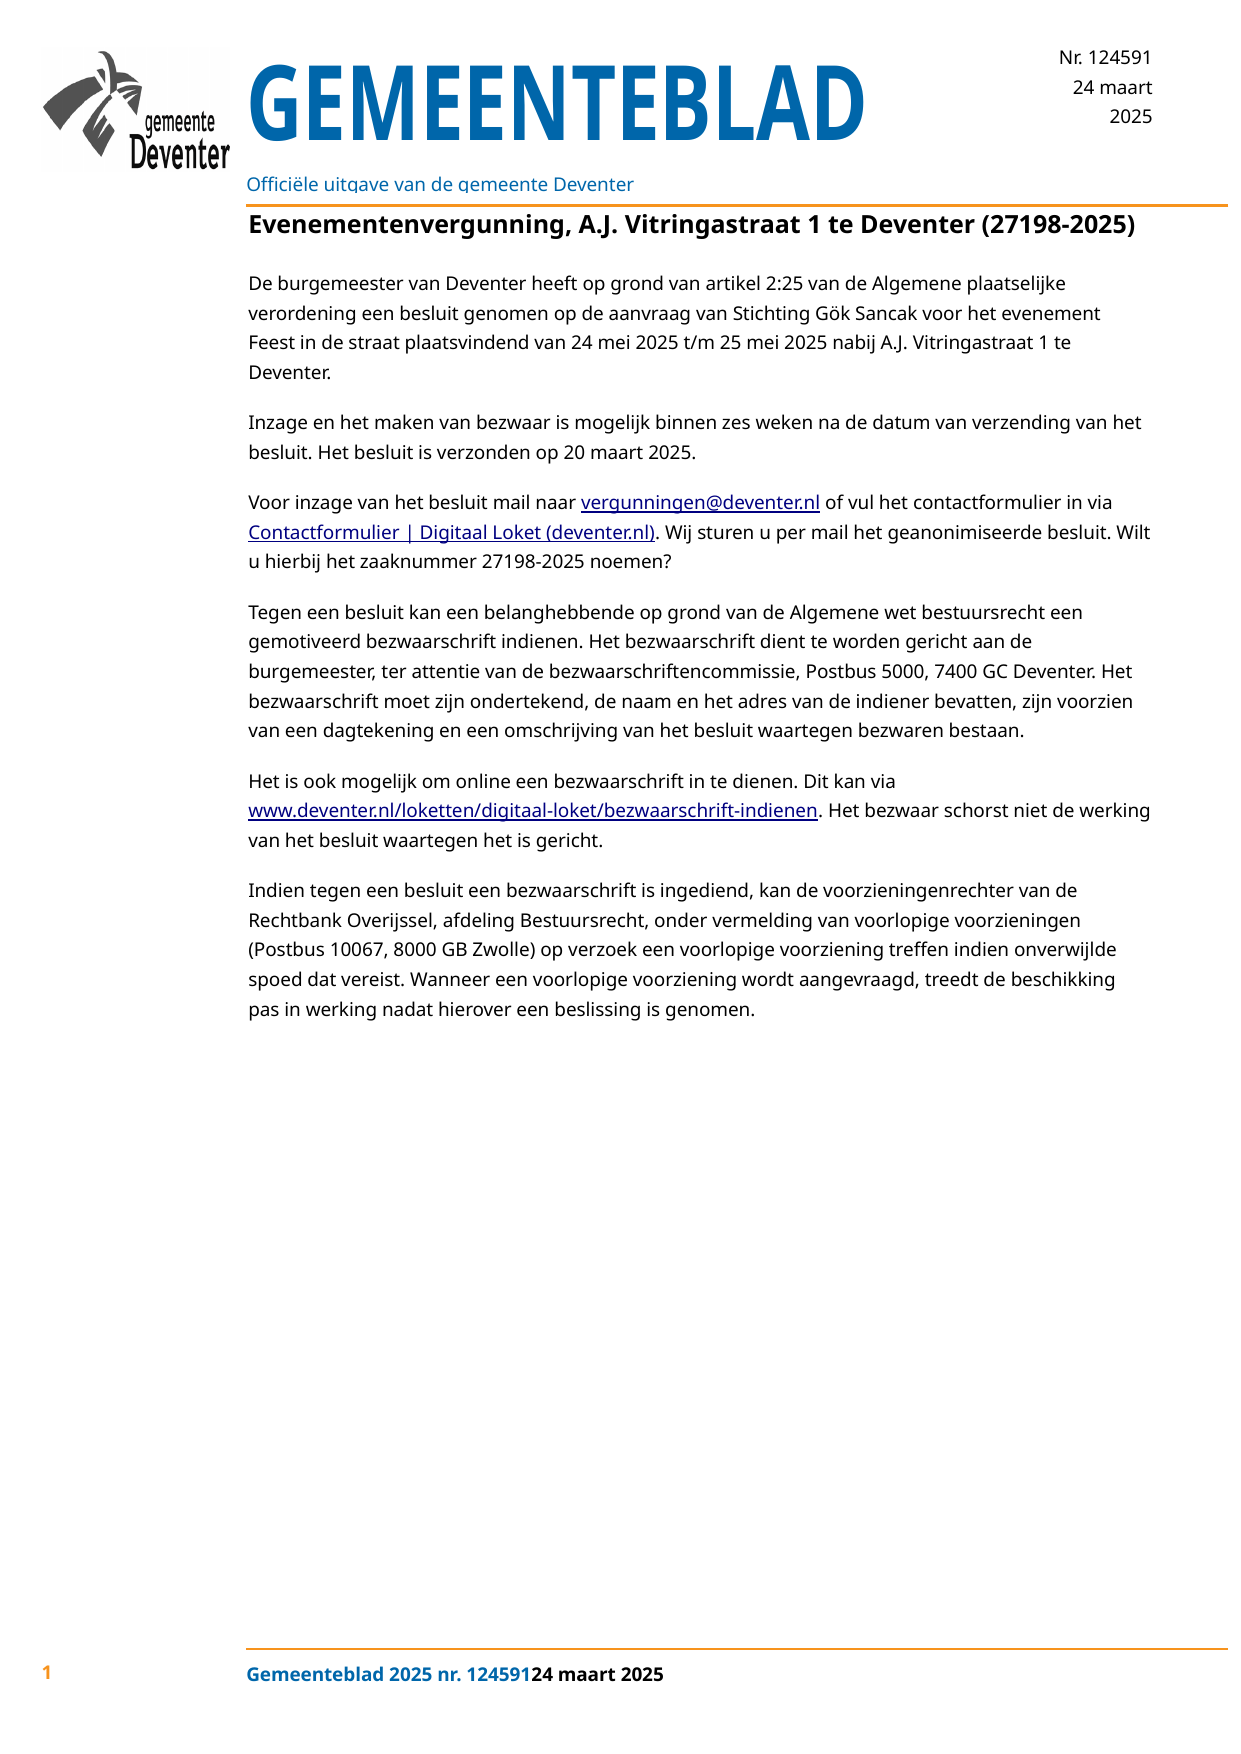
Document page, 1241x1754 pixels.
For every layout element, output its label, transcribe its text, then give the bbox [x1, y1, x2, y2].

text Voor inzage van het besluit mail naar vergunningen@deventer.nl of vul het contactformulier in via Contactformulier | Digitaal Loket (deventer.nl). Wij sturen u per mail het geanonimiseerde besluit. Wilt u hierbij het zaaknummer 27198-2025 noemen? [248, 489, 1152, 574]
text Indien tegen een besluit een bezwaarschrift is ingediend, kan de voorzieningenrechter van de Rechtbank Overijssel, afdeling Bestuursrecht, onder vermelding van voorlopige voorzieningen (Postbus 10067, 8000 GB Zwolle) op verzoek een voorlopige voorziening treffen indien onverwijlde spoed dat vereist. Wanneer een voorlopige voorziening wordt aangevraagd, treedt de beschikking pas in werking nadat hierover een beslissing is genomen. [248, 877, 1152, 1021]
picture [41, 47, 231, 172]
text De burgemeester van Deventer heeft op grond van artikel 2:25 van de Algemene plaatselijke verordening een besluit genomen op de aanvraag van Stichting Gök Sancak voor het evenement Feest in de straat plaatsvindend van 24 mei 2025 t/m 25 mei 2025 nabij A.J. Vitringastraat 1 te Deventer. [248, 270, 1152, 385]
text Tegen een besluit kan een belanghebbende op grond van de Algemene wet bestuursrecht een gemotiveerd bezwaarschrift indienen. Het bezwaarschrift dient te worden gericht aan de burgemeester, ter attentie van de bezwaarschriftencommissie, Postbus 5000, 7400 GC Deventer. Het bezwaarschrift moet zijn ondertekend, de naam en het adres van de indiener bevatten, zijn voorzien van een dagtekening en een omschrijving van het besluit waartegen bezwaren bestaan. [248, 599, 1152, 743]
text Evenementenvergunning, A.J. Vitringastraat 1 te Deventer (27198-2025) [248, 207, 1152, 241]
text Het is ook mogelijk om online een bezwaarschrift in te dienen. Dit kan via www.deventer.nl/loketten/digitaal-loket/bezwaarschrift-indienen. Het bezwaar schorst niet de werking van het besluit waartegen het is gericht. [248, 768, 1152, 853]
text Inzage en het maken van bezwaar is mogelijk binnen zes weken na de datum van verzending van het besluit. Het besluit is verzonden op 20 maart 2025. [248, 409, 1152, 465]
